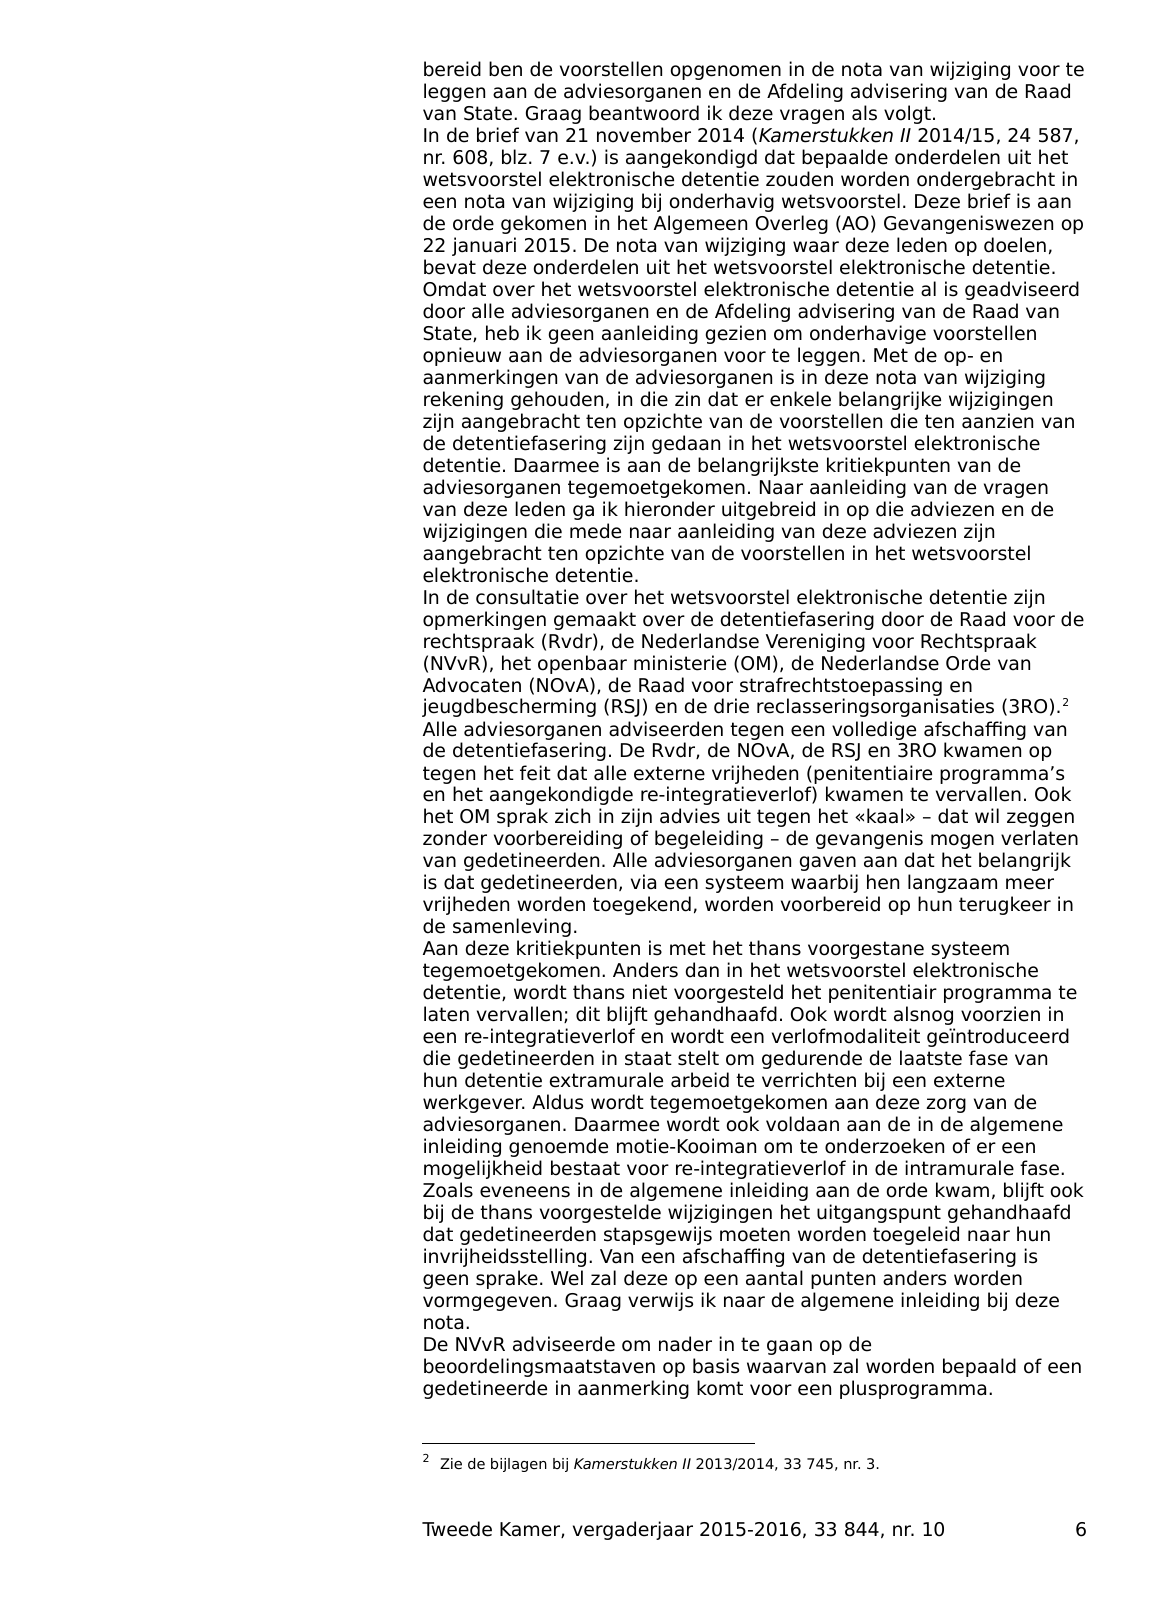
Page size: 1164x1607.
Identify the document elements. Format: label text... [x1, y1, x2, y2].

text Zie de bijlagen bij Kamerstukken II 2013/2014, 33 745, nr. 3. [422, 1452, 1087, 1474]
text bereid ben de voorstellen opgenomen in de nota van wijziging voor te leggen aan de adviesorganen en de Afdeling advisering van de Raad van State. Graag beantwoord ik deze vragen als volgt. [422, 59, 1087, 125]
text De NVvR adviseerde om nader in te gaan op de beoordelingsmaatstaven op basis waarvan zal worden bepaald of een gedetineerde in aanmerking komt voor een plusprogramma. [422, 1334, 1087, 1400]
text Alle adviesorganen adviseerden tegen een volledige afschaffing van de detentiefasering. De Rvdr, de NOvA, de RSJ en 3RO kwamen op tegen het feit dat alle externe vrijheden (penitentiaire programma’s en het aangekondigde re-integratieverlof) kwamen te vervallen. Ook het OM sprak zich in zijn advies uit tegen het «kaal» – dat wil zeggen zonder voorbereiding of begeleiding – de gevangenis mogen verlaten van gedetineerden. Alle adviesorganen gaven aan dat het belangrijk is dat gedetineerden, via een systeem waarbij hen langzaam meer vrijheden worden toegekend, worden voorbereid op hun terugkeer in de samenleving. [422, 718, 1087, 938]
text Aan deze kritiekpunten is met het thans voorgestane systeem tegemoetgekomen. Anders dan in het wetsvoorstel elektronische detentie, wordt thans niet voorgesteld het penitentiair programma te laten vervallen; dit blijft gehandhaafd. Ook wordt alsnog voorzien in een re-integratieverlof en wordt een verlofmodaliteit geïntroduceerd die gedetineerden in staat stelt om gedurende de laatste fase van hun detentie extramurale arbeid te verrichten bij een externe werkgever. Aldus wordt tegemoetgekomen aan deze zorg van de adviesorganen. Daarmee wordt ook voldaan aan de in de algemene inleiding genoemde motie-Kooiman om te onderzoeken of er een mogelijkheid bestaat voor re-integratieverlof in de intramurale fase. Zoals eveneens in de algemene inleiding aan de orde kwam, blijft ook bij de thans voorgestelde wijzigingen het uitgangspunt gehandhaafd dat gedetineerden stapsgewijs moeten worden toegeleid naar hun invrijheidsstelling. Van een afschaffing van de detentiefasering is geen sprake. Wel zal deze op een aantal punten anders worden vormgegeven. Graag verwijs ik naar de algemene inleiding bij deze nota. [422, 938, 1087, 1334]
text In de brief van 21 november 2014 (Kamerstukken II 2014/15, 24 587, nr. 608, blz. 7 e.v.) is aangekondigd dat bepaalde onderdelen uit het wetsvoorstel elektronische detentie zouden worden ondergebracht in een nota van wijziging bij onderhavig wetsvoorstel. Deze brief is aan de orde gekomen in het Algemeen Overleg (AO) Gevangeniswezen op 22 januari 2015. De nota van wijziging waar deze leden op doelen, bevat deze onderdelen uit het wetsvoorstel elektronische detentie. Omdat over het wetsvoorstel elektronische detentie al is geadviseerd door alle adviesorganen en de Afdeling advisering van de Raad van State, heb ik geen aanleiding gezien om onderhavige voorstellen opnieuw aan de adviesorganen voor te leggen. Met de op- en aanmerkingen van de adviesorganen is in deze nota van wijziging rekening gehouden, in die zin dat er enkele belangrijke wijzigingen zijn aangebracht ten opzichte van de voorstellen die ten aanzien van de detentiefasering zijn gedaan in het wetsvoorstel elektronische detentie. Daarmee is aan de belangrijkste kritiekpunten van de adviesorganen tegemoetgekomen. Naar aanleiding van de vragen van deze leden ga ik hieronder uitgebreid in op die adviezen en de wijzigingen die mede naar aanleiding van deze adviezen zijn aangebracht ten opzichte van de voorstellen in het wetsvoorstel elektronische detentie. [422, 125, 1087, 587]
text In de consultatie over het wetsvoorstel elektronische detentie zijn opmerkingen gemaakt over de detentiefasering door de Raad voor de rechtspraak (Rvdr), de Nederlandse Vereniging voor Rechtspraak (NVvR), het openbaar ministerie (OM), de Nederlandse Orde van Advocaten (NOvA), de Raad voor strafrechtstoepassing en jeugdbescherming (RSJ) en de drie reclasseringsorganisaties (3RO). [422, 587, 1087, 718]
